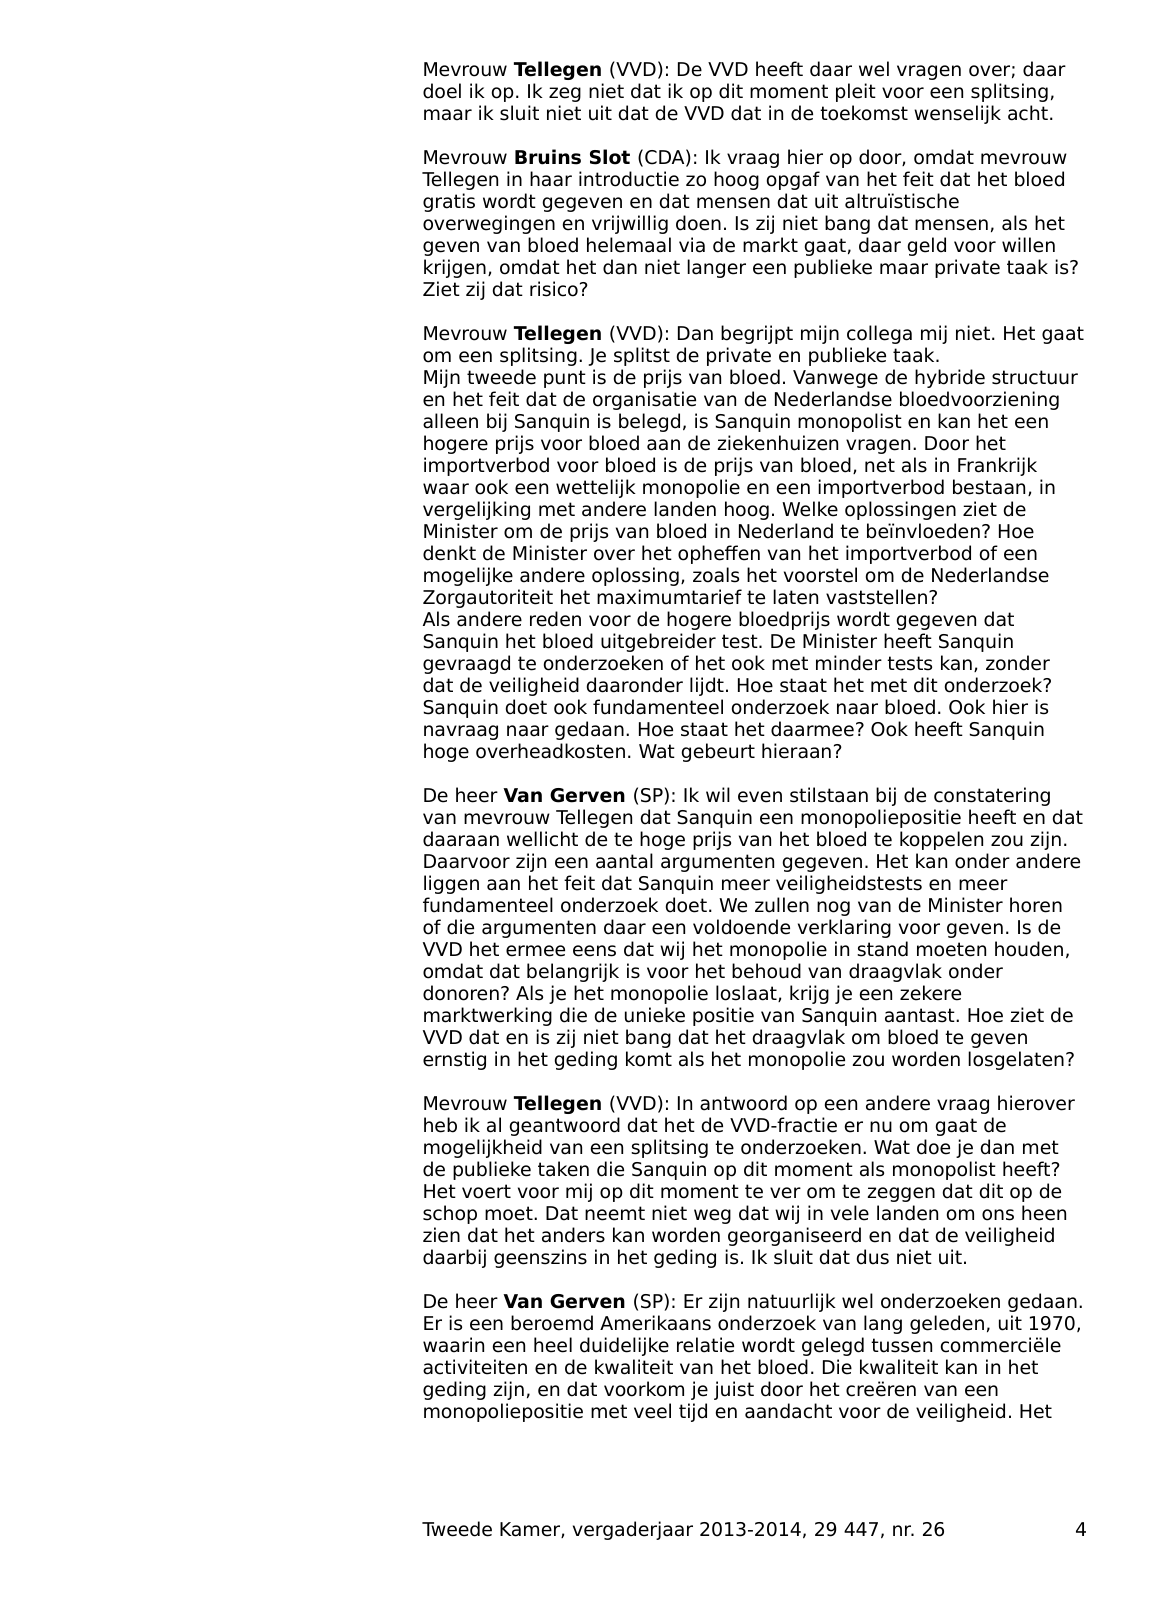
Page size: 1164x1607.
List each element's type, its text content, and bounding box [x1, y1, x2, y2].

text Mevrouw Tellegen (VVD): Dan begrijpt mijn collega mij niet. Het gaat om een splitsing. Je splitst de private en publieke taak. [422, 323, 1087, 367]
text De heer Van Gerven (SP): Er zijn natuurlijk wel onderzoeken gedaan. Er is een beroemd Amerikaans onderzoek van lang geleden, uit 1970, waarin een heel duidelijke relatie wordt gelegd tussen commerciële activiteiten en de kwaliteit van het bloed. Die kwaliteit kan in het geding zijn, en dat voorkom je juist door het creëren van een monopoliepositie met veel tijd en aandacht voor de veiligheid. Het [422, 1291, 1087, 1423]
text Mevrouw Tellegen (VVD): De VVD heeft daar wel vragen over; daar doel ik op. Ik zeg niet dat ik op dit moment pleit voor een splitsing, maar ik sluit niet uit dat de VVD dat in de toekomst wenselijk acht. [422, 59, 1087, 125]
text De heer Van Gerven (SP): Ik wil even stilstaan bij de constatering van mevrouw Tellegen dat Sanquin een monopoliepositie heeft en dat daaraan wellicht de te hoge prijs van het bloed te koppelen zou zijn. Daarvoor zijn een aantal argumenten gegeven. Het kan onder andere liggen aan het feit dat Sanquin meer veiligheidstests en meer fundamenteel onderzoek doet. We zullen nog van de Minister horen of die argumenten daar een voldoende verklaring voor geven. Is de VVD het ermee eens dat wij het monopolie in stand moeten houden, omdat dat belangrijk is voor het behoud van draagvlak onder donoren? Als je het monopolie loslaat, krijg je een zekere marktwerking die de unieke positie van Sanquin aantast. Hoe ziet de VVD dat en is zij niet bang dat het draagvlak om bloed te geven ernstig in het geding komt als het monopolie zou worden losgelaten? [422, 785, 1087, 1071]
text Mijn tweede punt is de prijs van bloed. Vanwege de hybride structuur en het feit dat de organisatie van de Nederlandse bloedvoorziening alleen bij Sanquin is belegd, is Sanquin monopolist en kan het een hogere prijs voor bloed aan de ziekenhuizen vragen. Door het importverbod voor bloed is de prijs van bloed, net als in Frankrijk waar ook een wettelijk monopolie en een importverbod bestaan, in vergelijking met andere landen hoog. Welke oplossingen ziet de Minister om de prijs van bloed in Nederland te beïnvloeden? Hoe denkt de Minister over het opheffen van het importverbod of een mogelijke andere oplossing, zoals het voorstel om de Nederlandse Zorgautoriteit het maximumtarief te laten vaststellen? [422, 367, 1087, 609]
text Mevrouw Bruins Slot (CDA): Ik vraag hier op door, omdat mevrouw Tellegen in haar introductie zo hoog opgaf van het feit dat het bloed gratis wordt gegeven en dat mensen dat uit altruïstische overwegingen en vrijwillig doen. Is zij niet bang dat mensen, als het geven van bloed helemaal via de markt gaat, daar geld voor willen krijgen, omdat het dan niet langer een publieke maar private taak is? Ziet zij dat risico? [422, 147, 1087, 301]
text Als andere reden voor de hogere bloedprijs wordt gegeven dat Sanquin het bloed uitgebreider test. De Minister heeft Sanquin gevraagd te onderzoeken of het ook met minder tests kan, zonder dat de veiligheid daaronder lijdt. Hoe staat het met dit onderzoek? [422, 609, 1087, 697]
text Sanquin doet ook fundamenteel onderzoek naar bloed. Ook hier is navraag naar gedaan. Hoe staat het daarmee? Ook heeft Sanquin hoge overheadkosten. Wat gebeurt hieraan? [422, 697, 1087, 763]
text Mevrouw Tellegen (VVD): In antwoord op een andere vraag hierover heb ik al geantwoord dat het de VVD-fractie er nu om gaat de mogelijkheid van een splitsing te onderzoeken. Wat doe je dan met de publieke taken die Sanquin op dit moment als monopolist heeft? Het voert voor mij op dit moment te ver om te zeggen dat dit op de schop moet. Dat neemt niet weg dat wij in vele landen om ons heen zien dat het anders kan worden georganiseerd en dat de veiligheid daarbij geenszins in het geding is. Ik sluit dat dus niet uit. [422, 1093, 1087, 1269]
